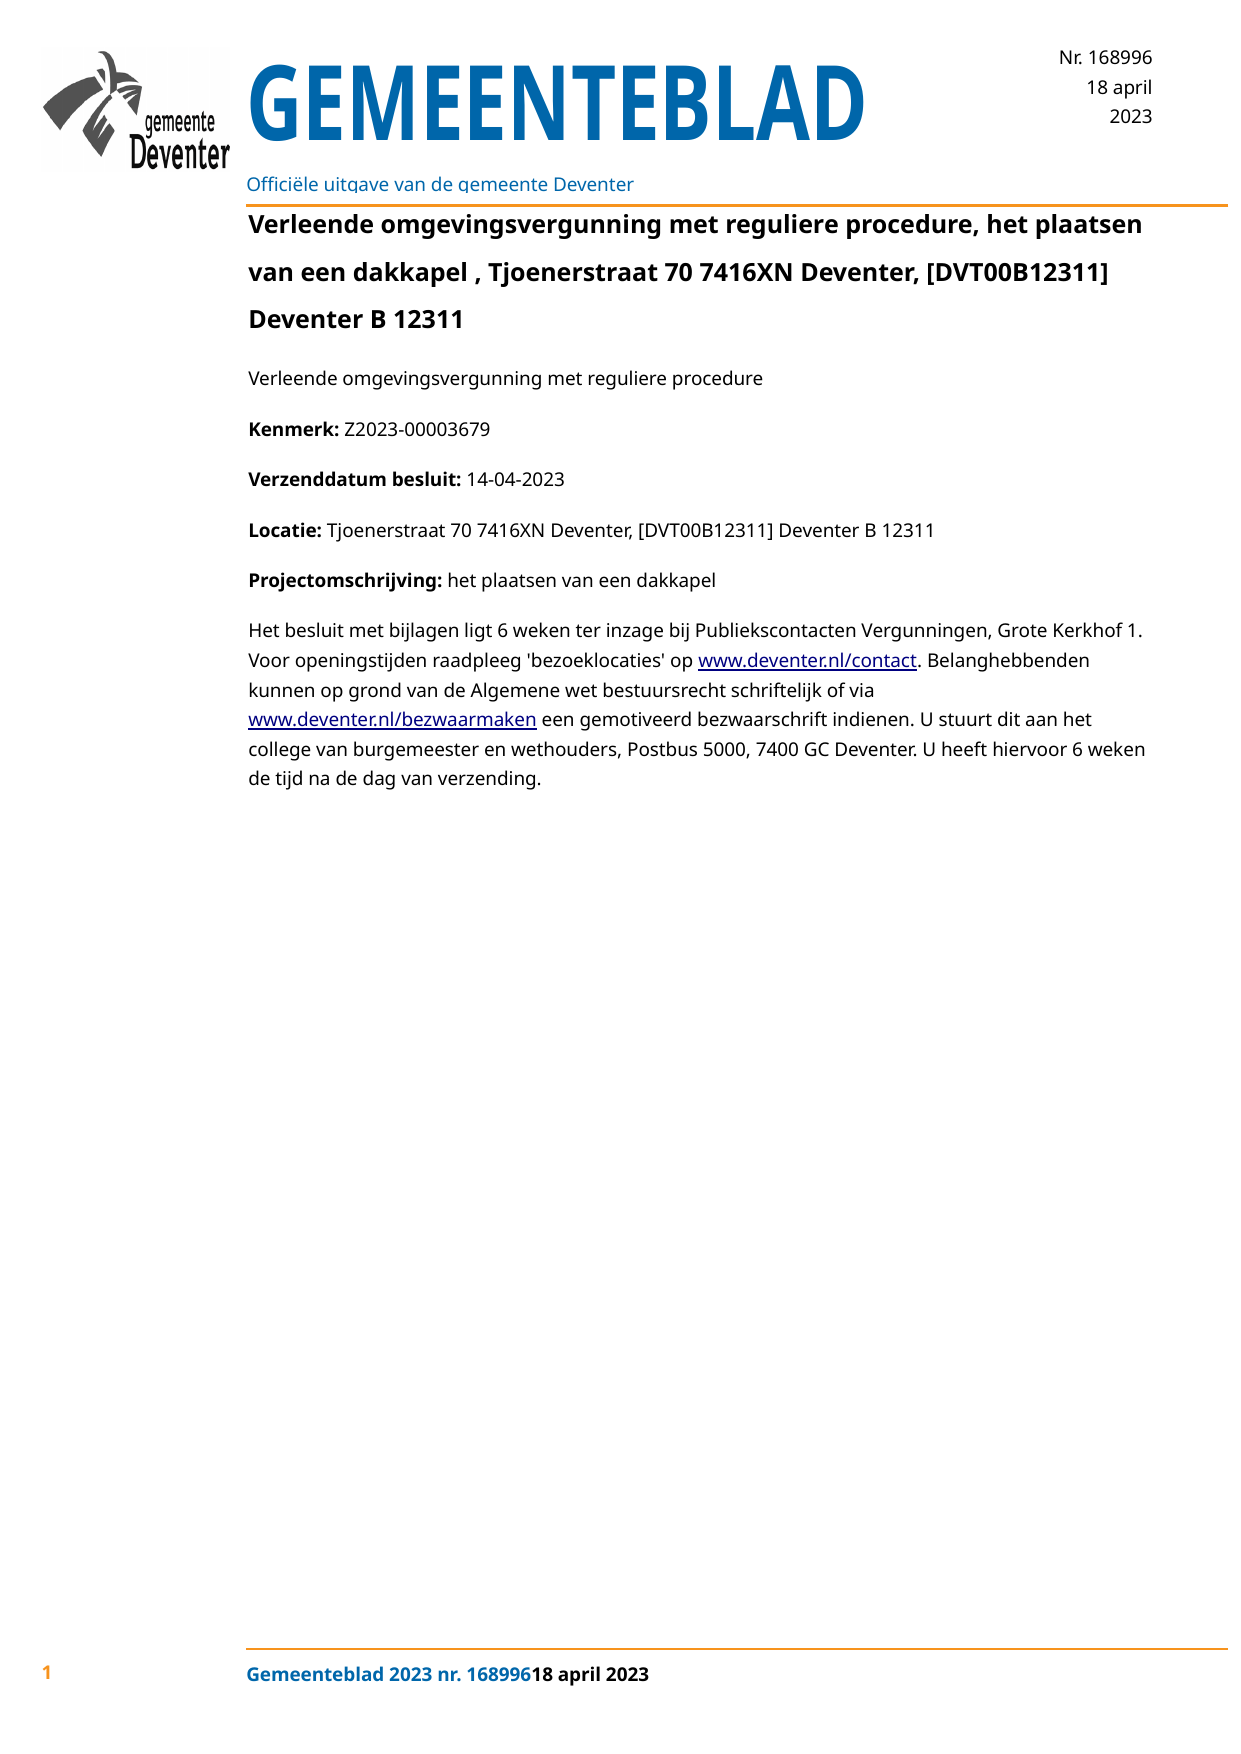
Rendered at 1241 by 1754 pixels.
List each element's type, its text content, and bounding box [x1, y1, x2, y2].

text Verleende omgevingsvergunning met reguliere procedure, het plaatsen van een dakkapel , Tjoenerstraat 70 7416XN Deventer, [DVT00B12311] Deventer B 12311 [248, 207, 1152, 336]
picture [41, 47, 231, 172]
text Verzenddatum besluit: 14-04-2023 [248, 466, 1152, 492]
text Verleende omgevingsvergunning met reguliere procedure [248, 366, 1152, 391]
text Kenmerk: Z2023-00003679 [248, 416, 1152, 442]
text Projectomschrijving: het plaatsen van een dakkapel [248, 567, 1152, 593]
text Het besluit met bijlagen ligt 6 weken ter inzage bij Publiekscontacten Vergunningen, Grote Kerkhof 1. Voor openingstijden raadpleeg 'bezoeklocaties' op www.deventer.nl/contact. Belanghebbenden kunnen op grond van de Algemene wet bestuursrecht schriftelijk of via www.deventer.nl/bezwaarmaken een gemotiveerd bezwaarschrift indienen. U stuurt dit aan het college van burgemeester en wethouders, Postbus 5000, 7400 GC Deventer. U heeft hiervoor 6 weken de tijd na de dag van verzending. [248, 618, 1152, 791]
text Locatie: Tjoenerstraat 70 7416XN Deventer, [DVT00B12311] Deventer B 12311 [248, 517, 1152, 542]
